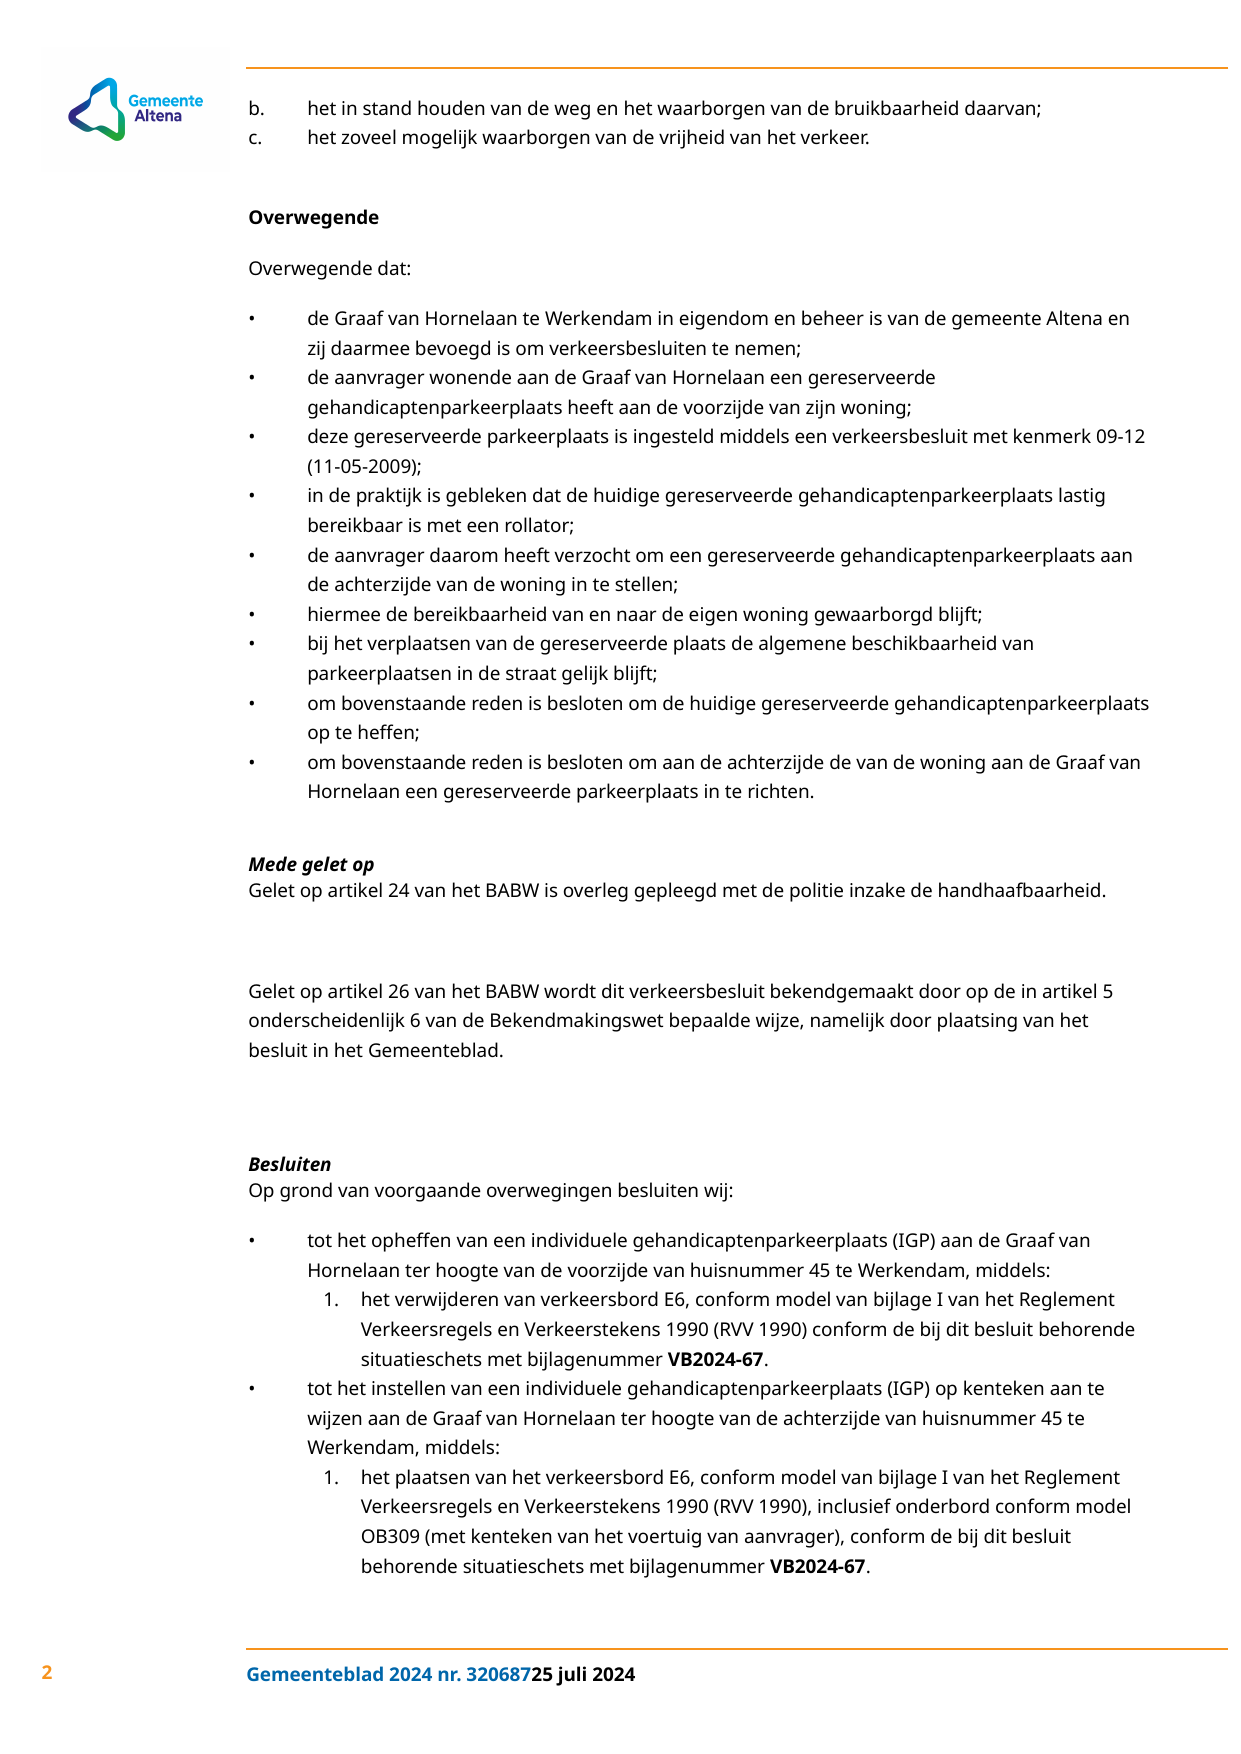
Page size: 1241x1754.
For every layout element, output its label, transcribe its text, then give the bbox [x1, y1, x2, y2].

list het verwijderen van verkeersbord E6, conform model van bijlage I van het Reglement Verkeersregels en Verkeerstekens 1990 (RVV 1990) conform de bij dit besluit behorende situatieschets met bijlagenummer VB2024-67. [323, 1287, 1152, 1372]
text Gelet op artikel 24 van het BABW is overleg gepleegd met de politie inzake de handhaafbaarheid. [248, 877, 1152, 903]
list deze gereserveerde parkeerplaats is ingesteld middels een verkeersbesluit met kenmerk 09-12 (11-05-2009); [248, 423, 1152, 479]
list de aanvrager wonende aan de Graaf van Hornelaan een gereserveerde gehandicaptenparkeerplaats heeft aan de voorzijde van zijn woning; [248, 364, 1152, 420]
text Gelet op artikel 26 van het BABW wordt dit verkeersbesluit bekendgemaakt door op de in artikel 5 onderscheidenlijk 6 van de Bekendmakingswet bepaalde wijze, namelijk door plaatsing van het besluit in het Gemeenteblad. [248, 978, 1152, 1063]
list tot het instellen van een individuele gehandicaptenparkeerplaats (IGP) op kenteken aan te wijzen aan de Graaf van Hornelaan ter hoogte van de achterzijde van huisnummer 45 te Werkendam, middels: [248, 1375, 1152, 1460]
list bij het verplaatsen van de gereserveerde plaats de algemene beschikbaarheid van parkeerplaatsen in de straat gelijk blijft; [248, 631, 1152, 686]
text Besluiten [248, 1151, 1152, 1177]
list het in stand houden van de weg en het waarborgen van de bruikbaarheid daarvan; [248, 95, 1152, 121]
picture [41, 47, 231, 172]
list de aanvrager daarom heeft verzocht om een gereserveerde gehandicaptenparkeerplaats aan de achterzijde van de woning in te stellen; [248, 542, 1152, 597]
text Mede gelet op [248, 851, 1152, 877]
list de Graaf van Hornelaan te Werkendam in eigendom en beheer is van de gemeente Altena en zij daarmee bevoegd is om verkeersbesluiten te nemen; [248, 305, 1152, 361]
list hiermee de bereikbaarheid van en naar de eigen woning gewaarborgd blijft; [248, 601, 1152, 627]
list tot het opheffen van een individuele gehandicaptenparkeerplaats (IGP) aan de Graaf van Hornelaan ter hoogte van de voorzijde van huisnummer 45 te Werkendam, middels: [248, 1227, 1152, 1283]
list het plaatsen van het verkeersbord E6, conform model van bijlage I van het Reglement Verkeersregels en Verkeerstekens 1990 (RVV 1990), inclusief onderbord conform model OB309 (met kenteken van het voertuig van aanvrager), conform de bij dit besluit behorende situatieschets met bijlagenummer VB2024-67. [323, 1464, 1152, 1579]
text Op grond van voorgaande overwegingen besluiten wij: [248, 1177, 1152, 1203]
text Overwegende [248, 204, 1152, 230]
text Overwegende dat: [248, 255, 1152, 281]
list om bovenstaande reden is besloten om aan de achterzijde de van de woning aan de Graaf van Hornelaan een gereserveerde parkeerplaats in te richten. [248, 749, 1152, 804]
list om bovenstaande reden is besloten om de huidige gereserveerde gehandicaptenparkeerplaats op te heffen; [248, 690, 1152, 745]
list het zoveel mogelijk waarborgen van de vrijheid van het verkeer. [248, 124, 1152, 150]
list in de praktijk is gebleken dat de huidige gereserveerde gehandicaptenparkeerplaats lastig bereikbaar is met een rollator; [248, 483, 1152, 538]
